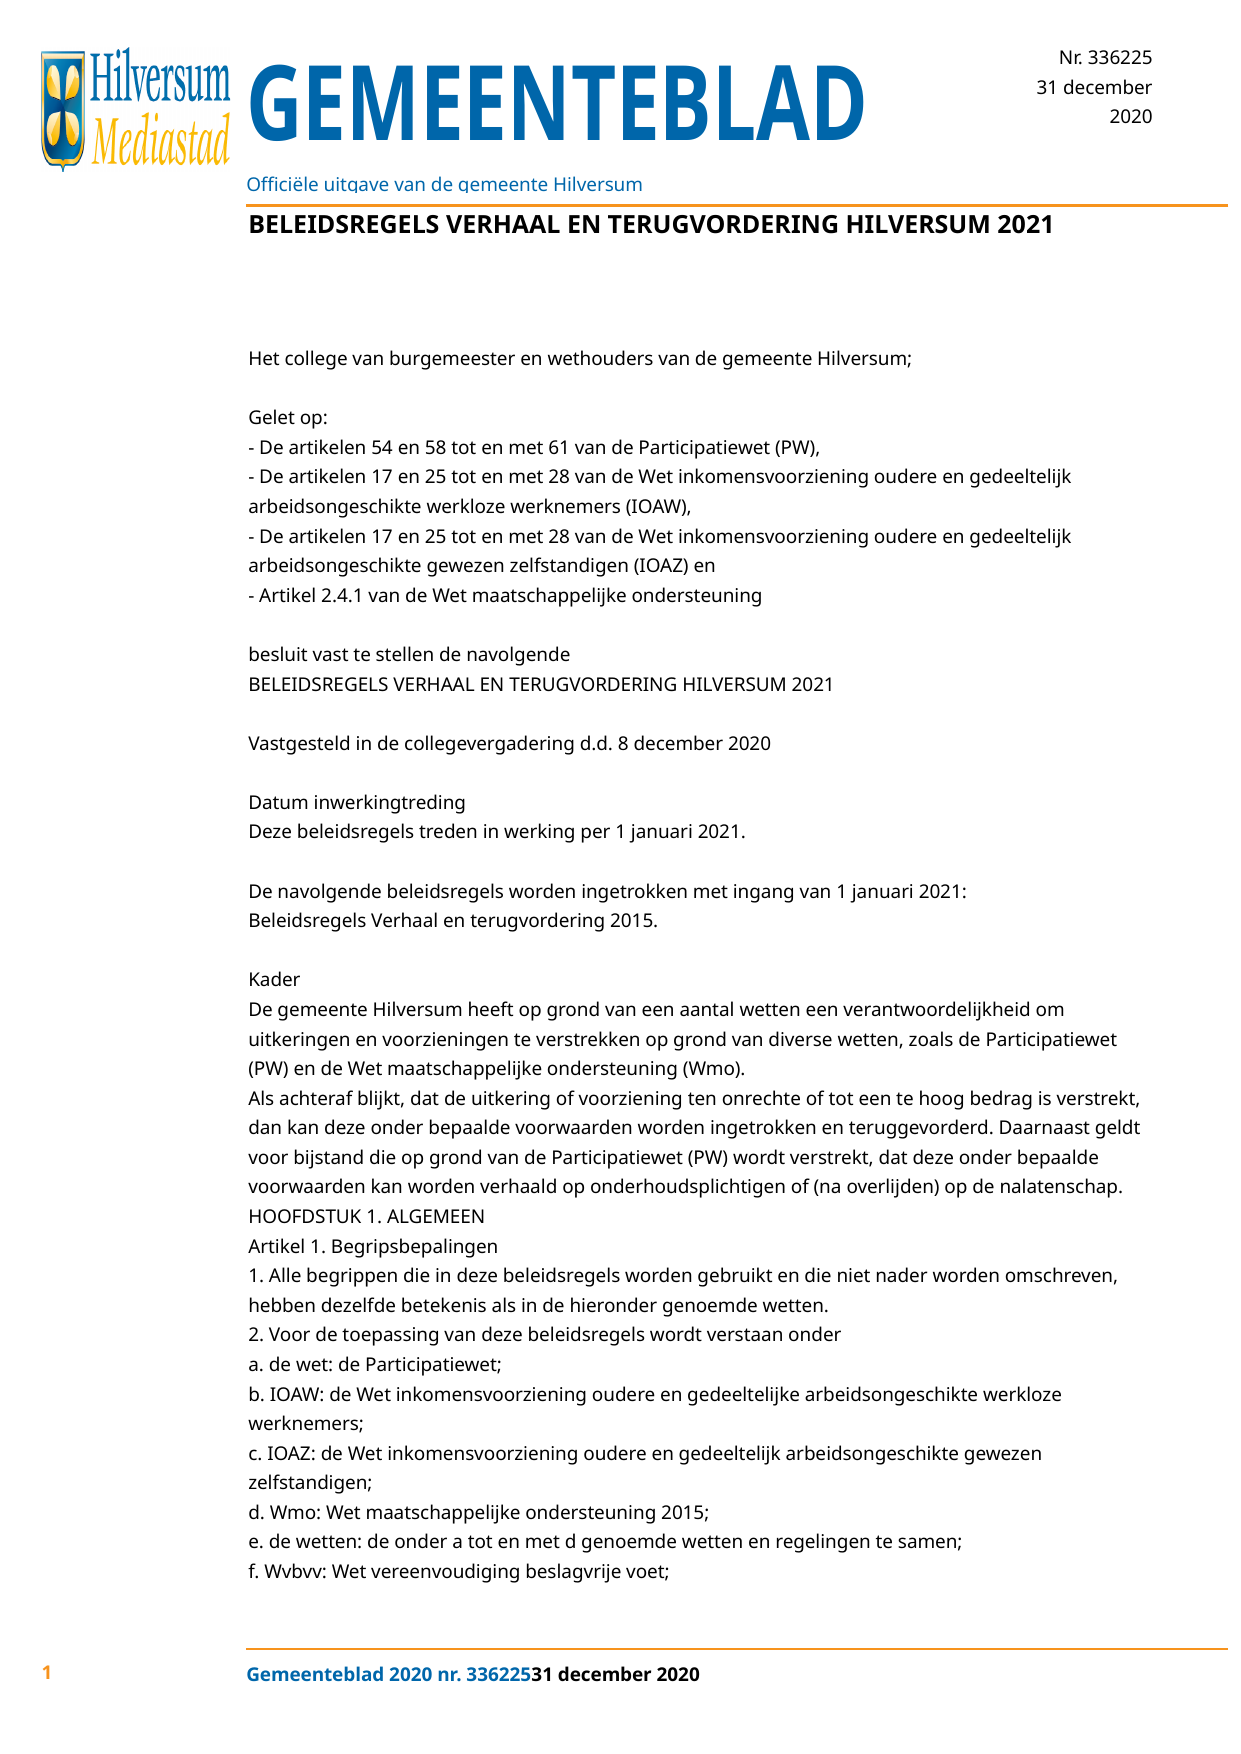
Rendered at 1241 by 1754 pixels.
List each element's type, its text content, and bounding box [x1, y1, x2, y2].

text De navolgende beleidsregels worden ingetrokken met ingang van 1 januari 2021: [248, 878, 1152, 903]
text Het college van burgemeester en wethouders van de gemeente Hilversum; [248, 345, 1152, 371]
text b. IOAW: de Wet inkomensvoorziening oudere en gedeeltelijke arbeidsongeschikte werkloze werknemers; [248, 1381, 1152, 1436]
text 2. Voor de toepassing van deze beleidsregels wordt verstaan onder [248, 1322, 1152, 1347]
picture [41, 47, 231, 172]
text Vastgesteld in de collegevergadering d.d. 8 december 2020 [248, 730, 1152, 756]
text e. de wetten: de onder a tot en met d genoemde wetten en regelingen te samen; [248, 1529, 1152, 1554]
text HOOFDSTUK 1. ALGEMEEN [248, 1203, 1152, 1229]
text - De artikelen 17 en 25 tot en met 28 van de Wet inkomensvoorziening oudere en gedeeltelijk arbeidsongeschikte gewezen zelfstandigen (IOAZ) en [248, 523, 1152, 578]
text Kader [248, 967, 1152, 992]
text - De artikelen 54 en 58 tot en met 61 van de Participatiewet (PW), [248, 434, 1152, 460]
text Deze beleidsregels treden in werking per 1 januari 2021. [248, 819, 1152, 844]
text d. Wmo: Wet maatschappelijke ondersteuning 2015; [248, 1499, 1152, 1525]
text Beleidsregels Verhaal en terugvordering 2015. [248, 907, 1152, 933]
text Als achteraf blijkt, dat de uitkering of voorziening ten onrechte of tot een te hoog bedrag is verstrekt, dan kan deze onder bepaalde voorwaarden worden ingetrokken en teruggevorderd. Daarnaast geldt voor bijstand die op grond van de Participatiewet (PW) wordt verstrekt, dat deze onder bepaalde voorwaarden kan worden verhaald op onderhoudsplichtigen of (na overlijden) op de nalatenschap. [248, 1085, 1152, 1199]
text BELEIDSREGELS VERHAAL EN TERUGVORDERING HILVERSUM 2021 [248, 671, 1152, 696]
text - Artikel 2.4.1 van de Wet maatschappelijke ondersteuning [248, 582, 1152, 608]
text a. de wet: de Participatiewet; [248, 1351, 1152, 1377]
text c. IOAZ: de Wet inkomensvoorziening oudere en gedeeltelijk arbeidsongeschikte gewezen zelfstandigen; [248, 1440, 1152, 1495]
text besluit vast te stellen de navolgende [248, 641, 1152, 667]
text 1. Alle begrippen die in deze beleidsregels worden gebruikt en die niet nader worden omschreven, hebben dezelfde betekenis als in de hieronder genoemde wetten. [248, 1262, 1152, 1318]
text f. Wvbvv: Wet vereenvoudiging beslagvrije voet; [248, 1558, 1152, 1584]
text - De artikelen 17 en 25 tot en met 28 van de Wet inkomensvoorziening oudere en gedeeltelijk arbeidsongeschikte werkloze werknemers (IOAW), [248, 464, 1152, 519]
text BELEIDSREGELS VERHAAL EN TERUGVORDERING HILVERSUM 2021 [248, 207, 1152, 241]
text Gelet op: [248, 404, 1152, 430]
text De gemeente Hilversum heeft op grond van een aantal wetten een verantwoordelijkheid om uitkeringen en voorzieningen te verstrekken op grond van diverse wetten, zoals de Participatiewet (PW) en de Wet maatschappelijke ondersteuning (Wmo). [248, 996, 1152, 1081]
text Artikel 1. Begripsbepalingen [248, 1233, 1152, 1258]
text Datum inwerkingtreding [248, 789, 1152, 815]
